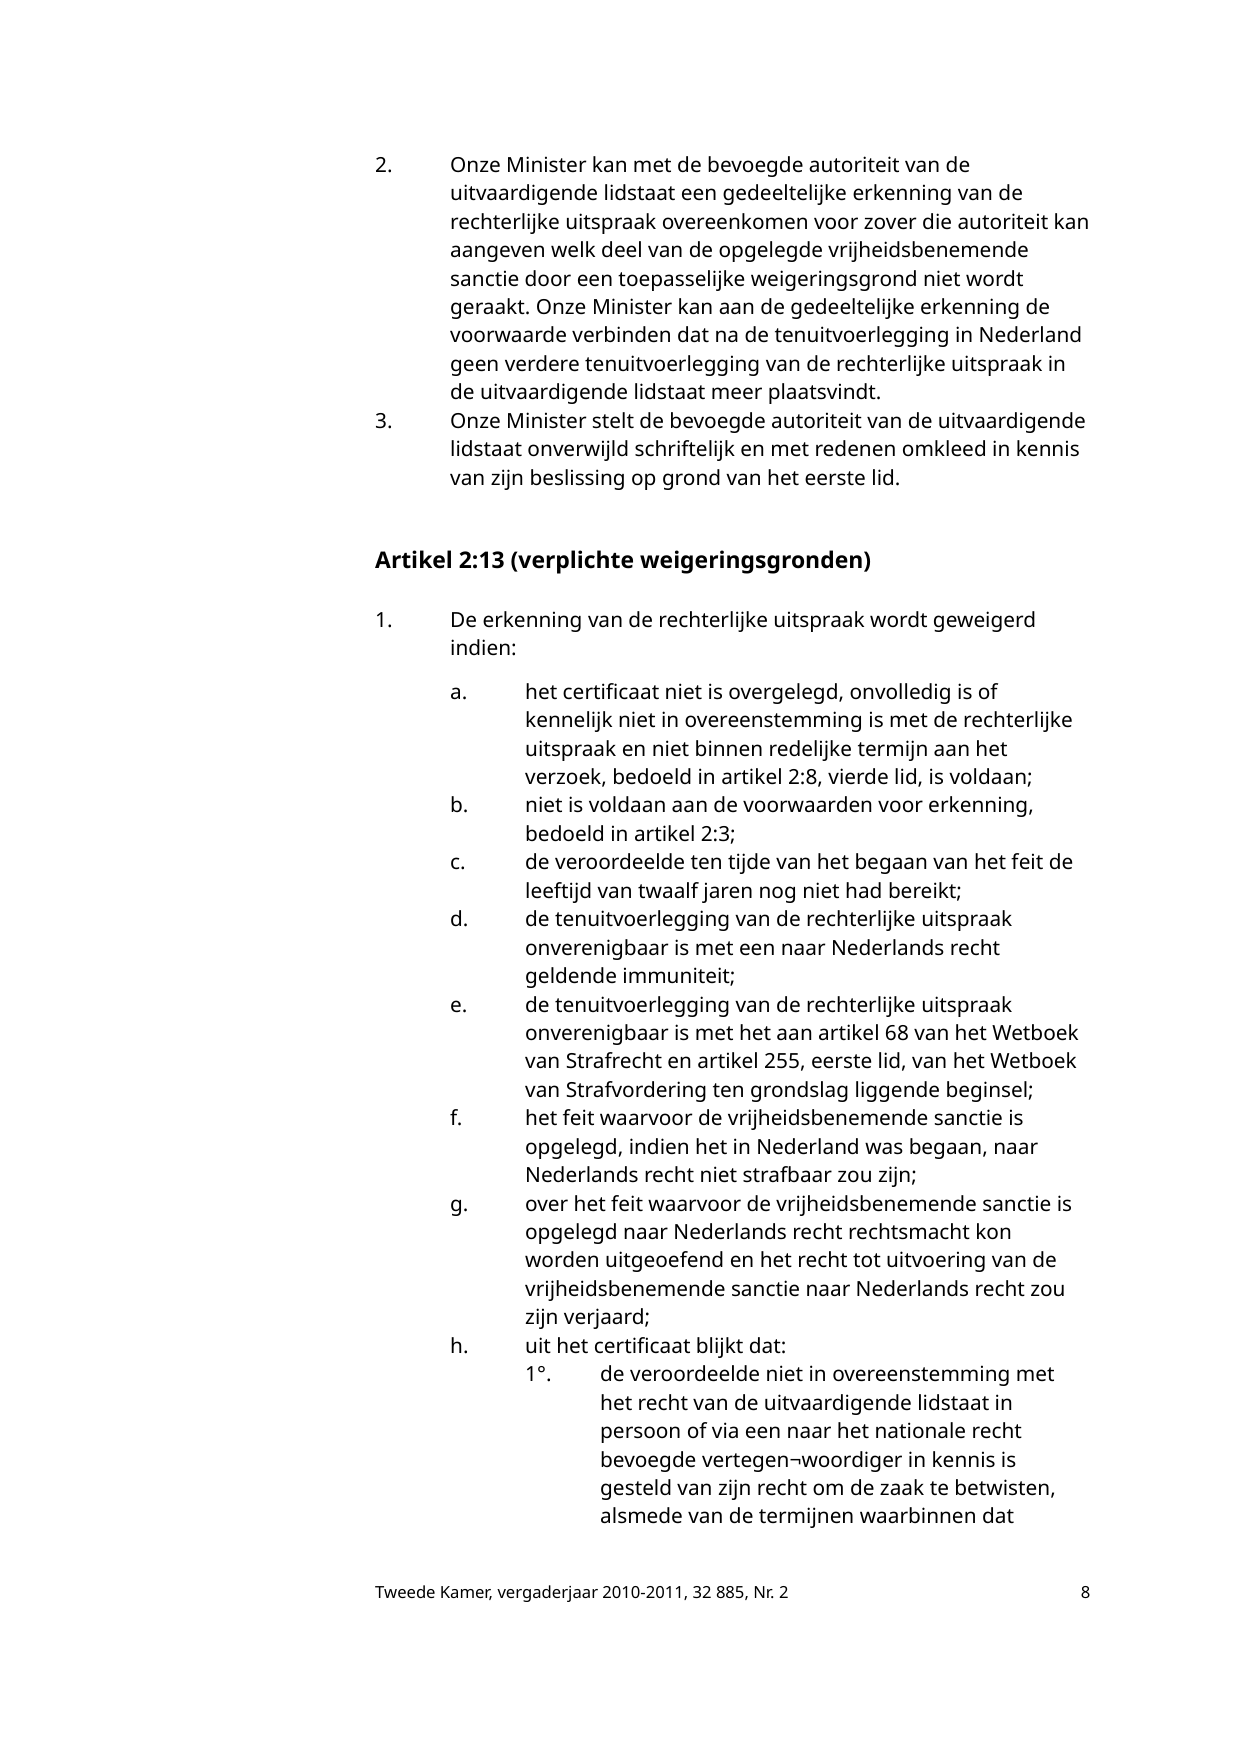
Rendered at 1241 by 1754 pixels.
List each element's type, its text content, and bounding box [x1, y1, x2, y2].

list uit het certificaat blijkt dat: [450, 1331, 1090, 1359]
list het certificaat niet is overgelegd, onvolledig is of kennelijk niet in overeenstemming is met de rechterlijke uitspraak en niet binnen redelijke termijn aan het verzoek, bedoeld in artikel 2:8, vierde lid, is voldaan; [450, 677, 1090, 791]
list de veroordeelde niet in overeenstemming met het recht van de uitvaardigende lidstaat in persoon of via een naar het nationale recht bevoegde vertegen¬woordiger in kennis is gesteld van zijn recht om de zaak te betwisten, alsmede van de termijnen waarbinnen dat [525, 1359, 1090, 1530]
list de tenuitvoerlegging van de rechterlijke uitspraak onverenigbaar is met het aan artikel 68 van het Wetboek van Strafrecht en artikel 255, eerste lid, van het Wetboek van Strafvordering ten grondslag liggende beginsel; [450, 990, 1090, 1103]
list het feit waarvoor de vrijheidsbenemende sanctie is opgelegd, indien het in Nederland was begaan, naar Nederlands recht niet strafbaar zou zijn; [450, 1103, 1090, 1189]
subtitle Artikel 2:13 (verplichte weigeringsgronden) [375, 544, 1090, 575]
list niet is voldaan aan de voorwaarden voor erkenning, bedoeld in artikel 2:3; [450, 791, 1090, 847]
list de tenuitvoerlegging van de rechterlijke uitspraak onverenigbaar is met een naar Nederlands recht geldende immuniteit; [450, 904, 1090, 990]
list De erkenning van de rechterlijke uitspraak wordt geweigerd indien: [375, 605, 1090, 662]
list de veroordeelde ten tijde van het begaan van het feit de leeftijd van twaalf jaren nog niet had bereikt; [450, 847, 1090, 904]
list over het feit waarvoor de vrijheidsbenemende sanctie is opgelegd naar Nederlands recht rechtsmacht kon worden uitgeoefend en het recht tot uitvoering van de vrijheidsbenemende sanctie naar Nederlands recht zou zijn verjaard; [450, 1189, 1090, 1331]
list Onze Minister kan met de bevoegde autoriteit van de uitvaardigende lidstaat een gedeeltelijke erkenning van de rechterlijke uitspraak overeenkomen voor zover die autoriteit kan aangeven welk deel van de opgelegde vrijheidsbenemende sanctie door een toepasselijke weigeringsgrond niet wordt geraakt. Onze Minister kan aan de gedeeltelijke erkenning de voorwaarde verbinden dat na de tenuitvoerlegging in Nederland geen verdere tenuitvoerlegging van de rechterlijke uitspraak in de uitvaardigende lidstaat meer plaatsvindt. [375, 150, 1090, 406]
list Onze Minister stelt de bevoegde autoriteit van de uitvaardigende lidstaat onverwijld schriftelijk en met redenen omkleed in kennis van zijn beslissing op grond van het eerste lid. [375, 406, 1090, 491]
